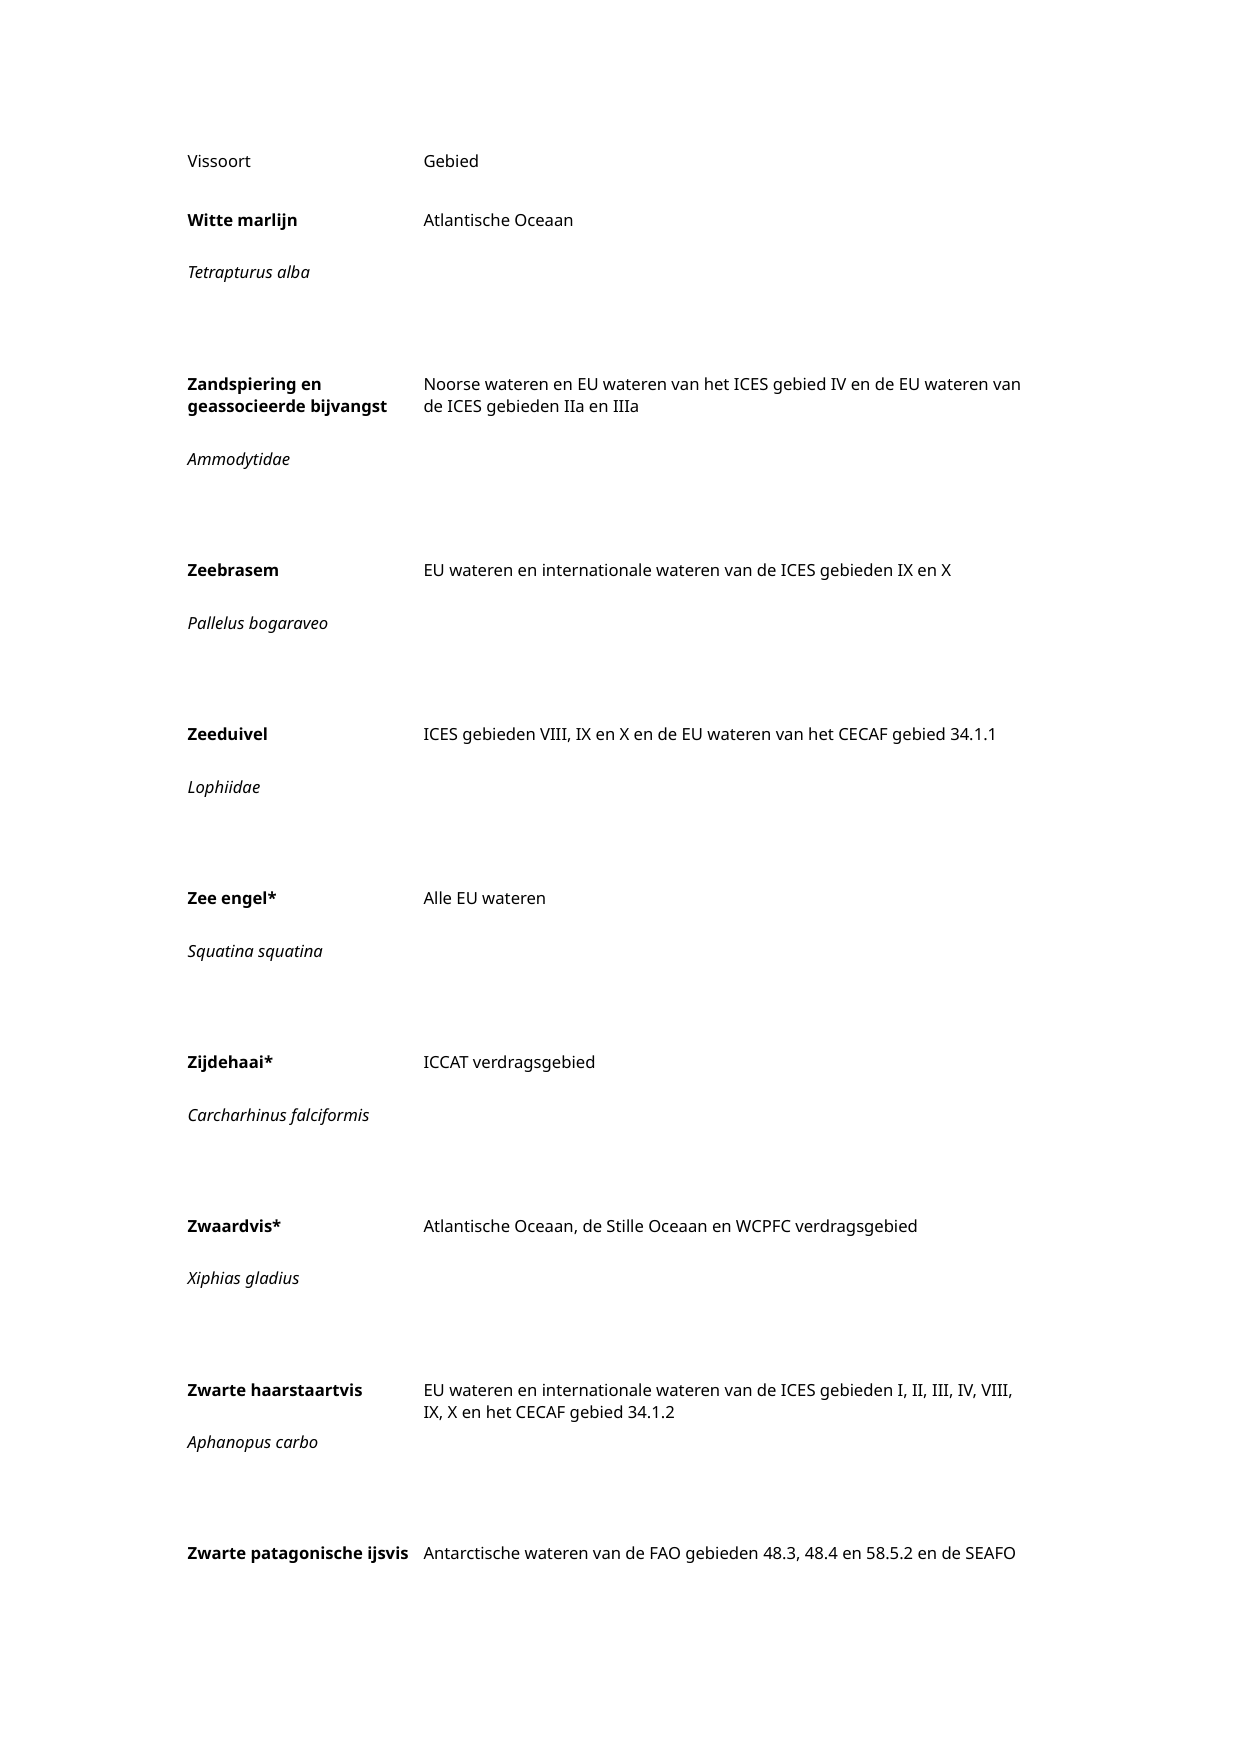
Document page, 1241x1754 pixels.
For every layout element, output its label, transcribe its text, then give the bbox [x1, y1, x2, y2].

table_cell [1026, 1542, 1053, 1600]
table_cell [188, 314, 423, 372]
table_cell [423, 314, 1026, 372]
table_cell [423, 992, 1026, 1050]
table_cell [1026, 314, 1053, 372]
table_cell [423, 828, 1026, 887]
table_cell [188, 992, 423, 1050]
table_cell [1026, 828, 1053, 887]
table_header Vissoort [188, 150, 423, 208]
table_cell [188, 828, 423, 887]
table_cell Atlantische Oceaan, de Stille Oceaan en WCPFC verdragsgebied [423, 1214, 1026, 1320]
table_cell Zandspiering en geassocieerde bijvangst Ammodytidae [188, 372, 423, 500]
table_cell [423, 664, 1026, 723]
table_cell [1026, 1050, 1053, 1156]
table_cell [188, 1320, 423, 1378]
table_cell Zee engel* Squatina squatina [188, 887, 423, 992]
table_cell [1026, 559, 1053, 664]
table_cell ICCAT verdragsgebied [423, 1050, 1026, 1156]
table_header [1026, 150, 1053, 208]
table_cell [1026, 1484, 1053, 1542]
table_cell [1026, 209, 1053, 314]
table_cell EU wateren en internationale wateren van de ICES gebieden I, II, III, IV, VIII, IX, X en het CECAF gebied 34.1.2 [423, 1378, 1026, 1483]
table_header Gebied [423, 150, 1026, 208]
table_cell ICES gebieden VIII, IX en X en de EU wateren van het CECAF gebied 34.1.1 [423, 723, 1026, 828]
table_cell [423, 500, 1026, 559]
table_cell [1026, 664, 1053, 723]
table_cell [1026, 372, 1053, 500]
table_cell Zwarte haarstaartvis Aphanopus carbo [188, 1378, 423, 1483]
table_cell [1026, 723, 1053, 828]
table_cell [1026, 1378, 1053, 1483]
table_cell [423, 1484, 1026, 1542]
table_cell [1026, 887, 1053, 992]
table_cell Zeeduivel Lophiidae [188, 723, 423, 828]
table_cell [1026, 992, 1053, 1050]
table_cell Antarctische wateren van de FAO gebieden 48.3, 48.4 en 58.5.2 en de SEAFO [423, 1542, 1026, 1600]
table_cell [188, 1156, 423, 1214]
table_cell Witte marlijn Tetrapturus alba [188, 209, 423, 314]
table_cell Noorse wateren en EU wateren van het ICES gebied IV en de EU wateren van de ICES gebieden IIa en IIIa [423, 372, 1026, 500]
table_cell [1026, 1320, 1053, 1378]
table_cell Zeebrasem Pallelus bogaraveo [188, 559, 423, 664]
table_cell [188, 1484, 423, 1542]
table_cell Alle EU wateren [423, 887, 1026, 992]
table_cell [188, 500, 423, 559]
table_cell Zwarte patagonische ijsvis [188, 1542, 423, 1600]
table_cell Zwaardvis* Xiphias gladius [188, 1214, 423, 1320]
table_cell [1026, 500, 1053, 559]
table_cell [423, 1156, 1026, 1214]
table_cell EU wateren en internationale wateren van de ICES gebieden IX en X [423, 559, 1026, 664]
table_cell [423, 1320, 1026, 1378]
table_cell [1026, 1156, 1053, 1214]
table_cell [188, 664, 423, 723]
table_cell Atlantische Oceaan [423, 209, 1026, 314]
table_cell [1026, 1214, 1053, 1320]
table_cell Zijdehaai* Carcharhinus falciformis [188, 1050, 423, 1156]
